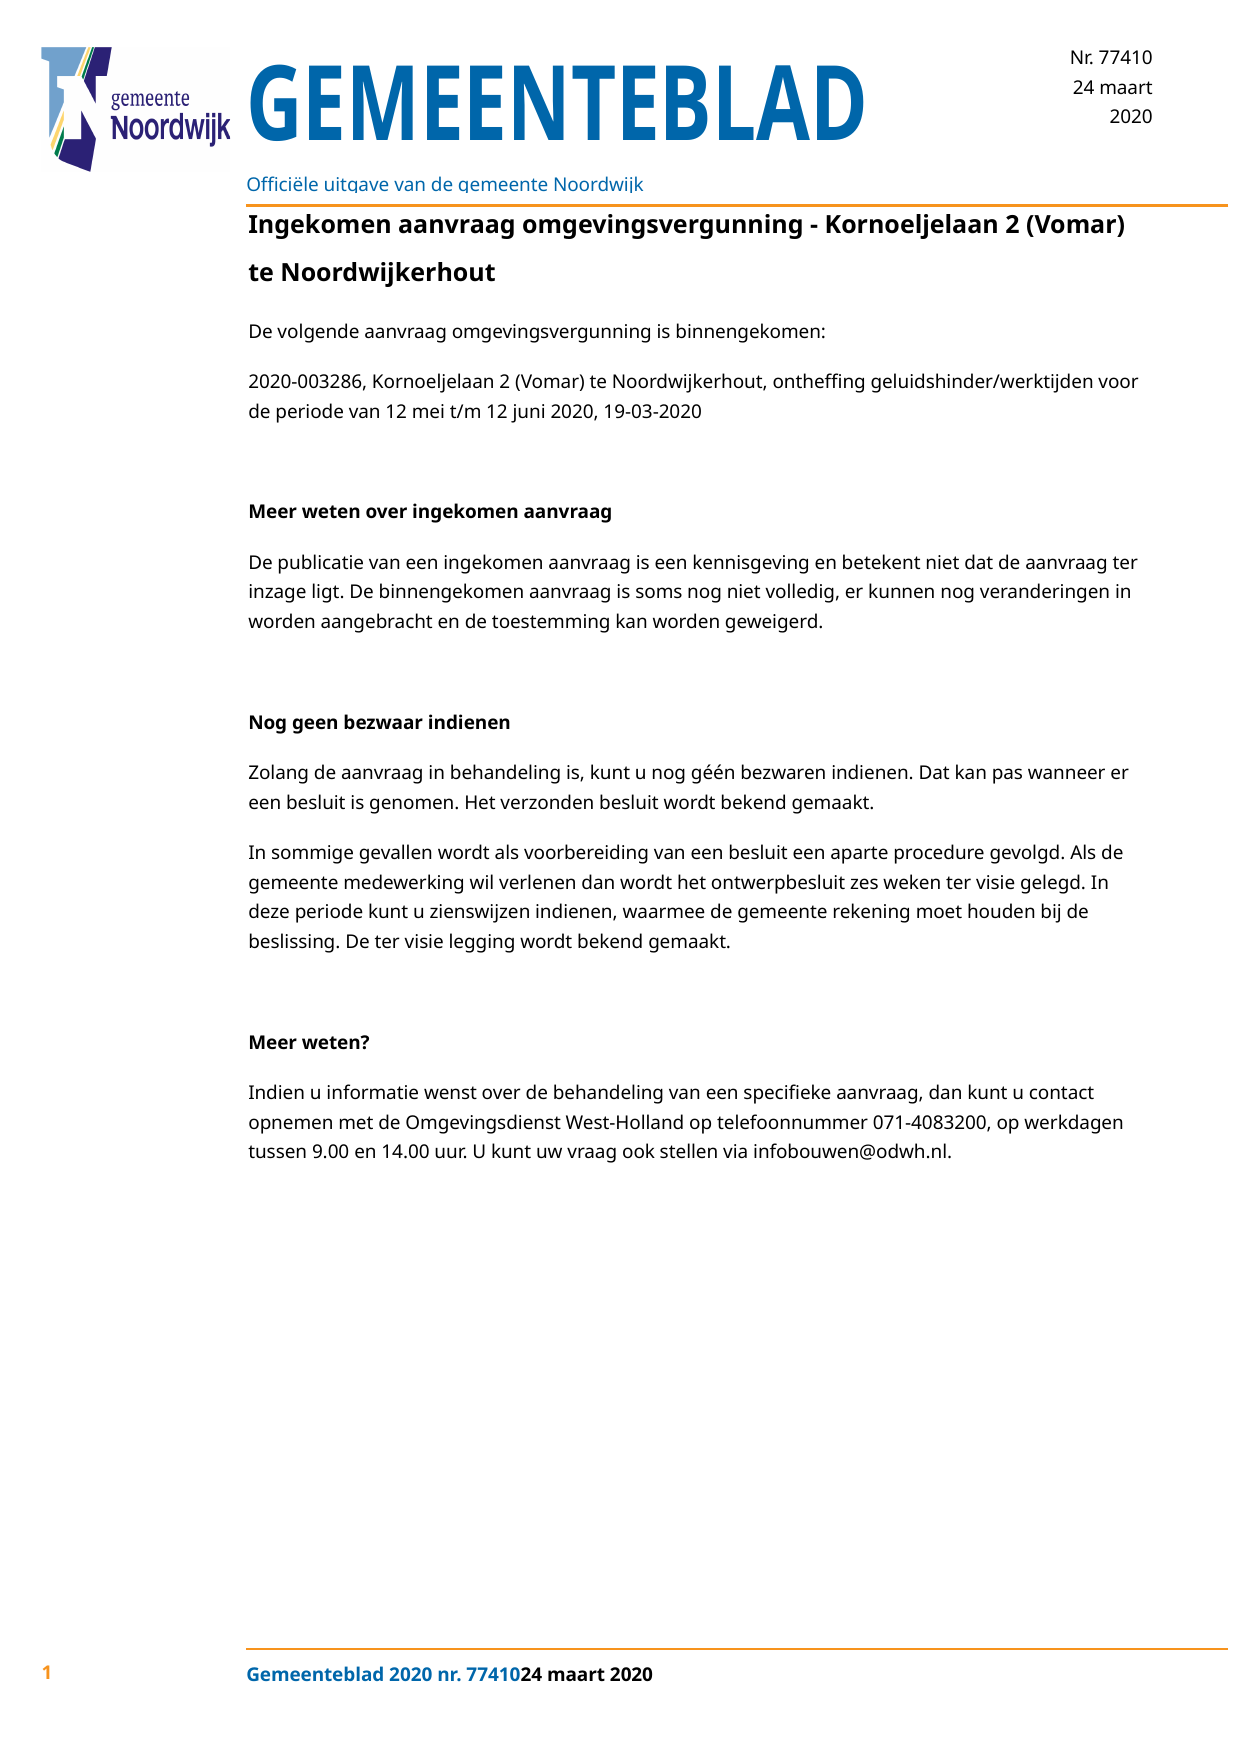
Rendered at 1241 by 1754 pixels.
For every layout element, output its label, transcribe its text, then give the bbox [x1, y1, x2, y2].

text 2020-003286, Kornoeljelaan 2 (Vomar) te Noordwijkerhout, ontheffing geluidshinder/werktijden voor de periode van 12 mei t/m 12 juni 2020, 19-03-2020 [248, 368, 1152, 424]
text Meer weten? [248, 1029, 1152, 1055]
text Meer weten over ingekomen aanvraag [248, 499, 1152, 524]
text In sommige gevallen wordt als voorbereiding van een besluit een aparte procedure gevolgd. Als de gemeente medewerking wil verlenen dan wordt het ontwerpbesluit zes weken ter visie gelegd. In deze periode kunt u zienswijzen indienen, waarmee de gemeente rekening moet houden bij de beslissing. De ter visie legging wordt bekend gemaakt. [248, 839, 1152, 954]
text Zolang de aanvraag in behandeling is, kunt u nog géén bezwaren indienen. Dat kan pas wanneer er een besluit is genomen. Het verzonden besluit wordt bekend gemaakt. [248, 759, 1152, 815]
text Indien u informatie wenst over de behandeling van een specifieke aanvraag, dan kunt u contact opnemen met de Omgevingsdienst West-Holland op telefoonnummer 071-4083200, op werkdagen tussen 9.00 en 14.00 uur. U kunt uw vraag ook stellen via infobouwen@odwh.nl. [248, 1079, 1152, 1164]
text De volgende aanvraag omgevingsvergunning is binnengekomen: [248, 318, 1152, 344]
text Nog geen bezwaar indienen [248, 709, 1152, 735]
text De publicatie van een ingekomen aanvraag is een kennisgeving en betekent niet dat de aanvraag ter inzage ligt. De binnengekomen aanvraag is soms nog niet volledig, er kunnen nog veranderingen in worden aangebracht en de toestemming kan worden geweigerd. [248, 549, 1152, 634]
picture [41, 47, 231, 172]
text Ingekomen aanvraag omgevingsvergunning - Kornoeljelaan 2 (Vomar) te Noordwijkerhout [248, 207, 1152, 288]
